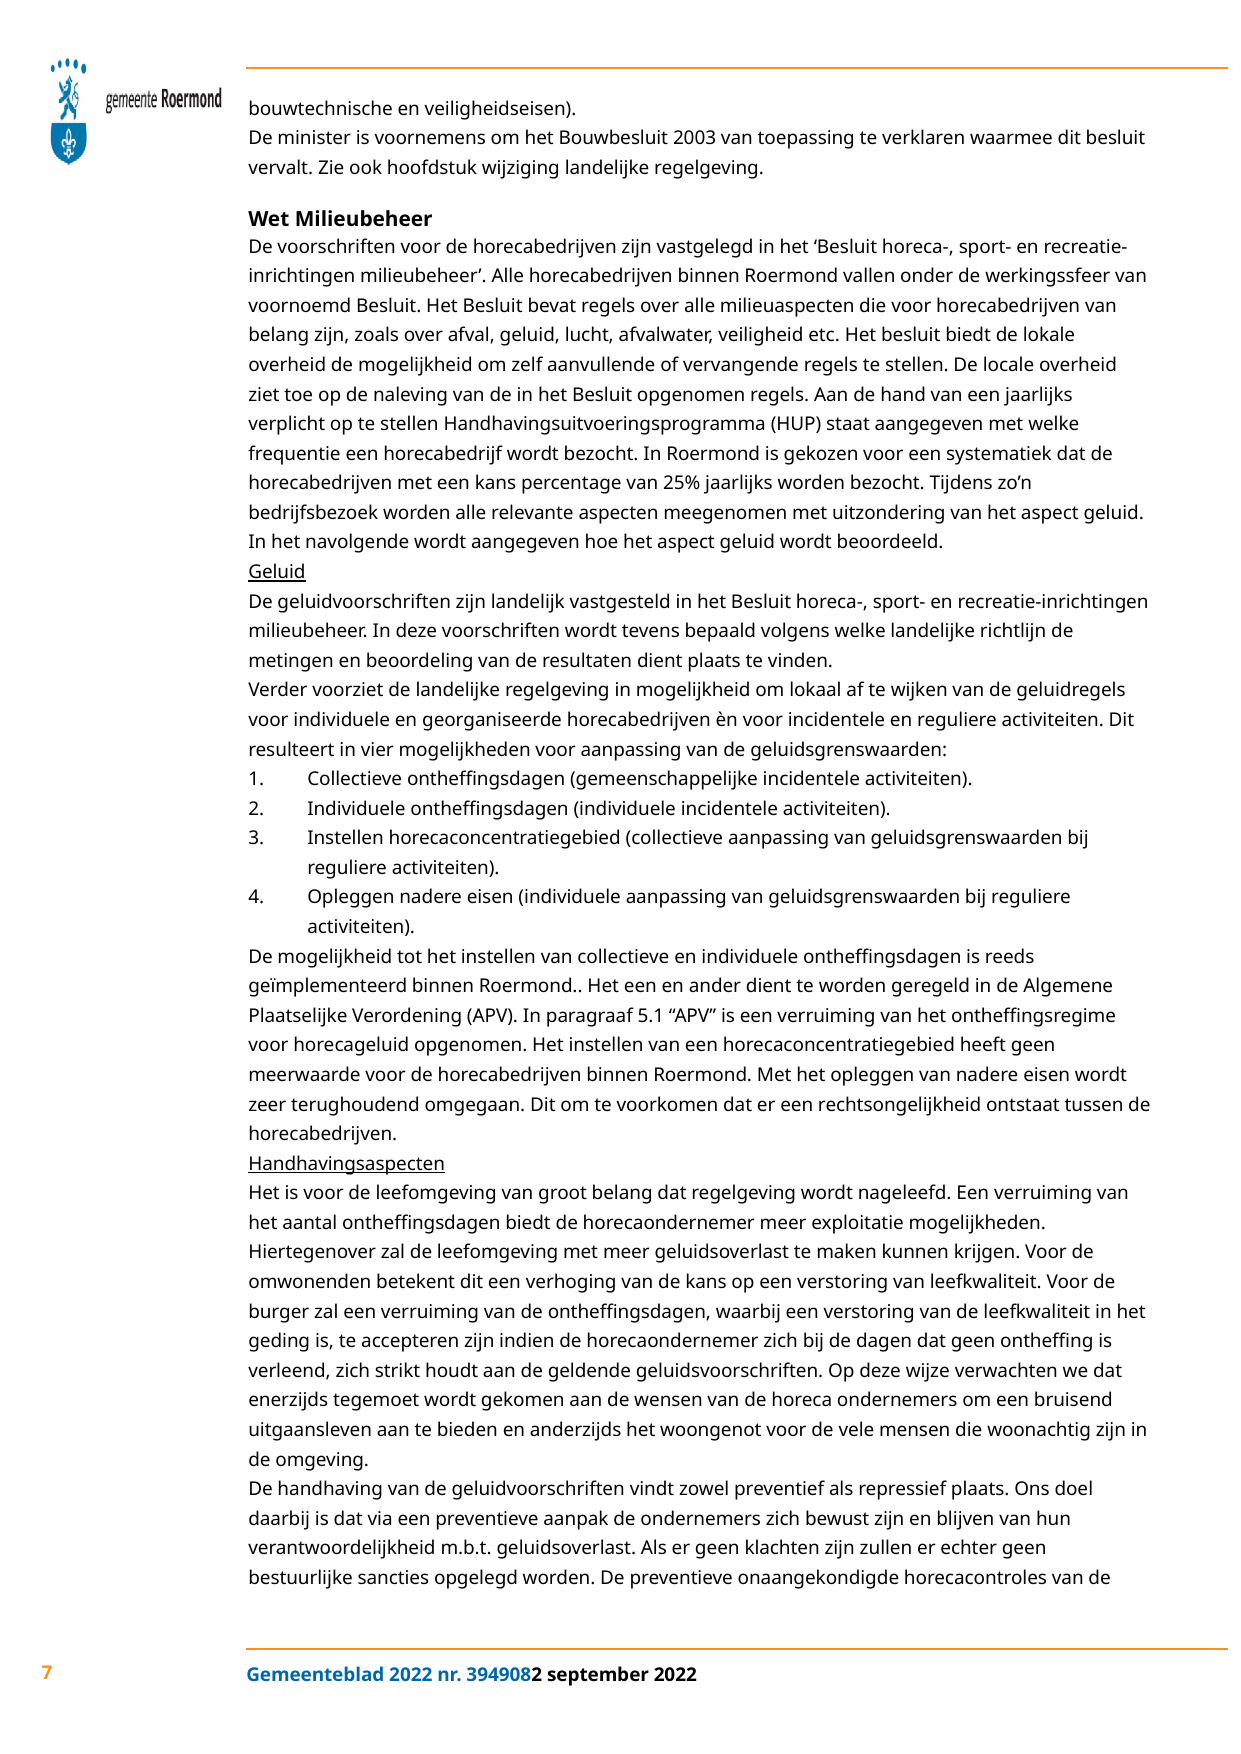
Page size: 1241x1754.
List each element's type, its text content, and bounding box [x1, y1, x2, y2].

text Wet Milieubeheer [248, 204, 1152, 233]
text De handhaving van de geluidvoorschriften vindt zowel preventief als repressief plaats. Ons doel daarbij is dat via een preventieve aanpak de ondernemers zich bewust zijn en blijven van hun verantwoordelijkheid m.b.t. geluidsoverlast. Als er geen klachten zijn zullen er echter geen bestuurlijke sancties opgelegd worden. De preventieve onaangekondigde horecacontroles van de [248, 1475, 1152, 1590]
list Instellen horecaconcentratiegebied (collectieve aanpassing van geluidsgrenswaarden bij reguliere activiteiten). [248, 824, 1152, 880]
list Individuele ontheffingsdagen (individuele incidentele activiteiten). [248, 795, 1152, 821]
list Opleggen nadere eisen (individuele aanpassing van geluidsgrenswaarden bij reguliere activiteiten). [248, 884, 1152, 939]
text De minister is voornemens om het Bouwbesluit 2003 van toepassing te verklaren waarmee dit besluit vervalt. Zie ook hoofdstuk wijziging landelijke regelgeving. [248, 124, 1152, 180]
text De voorschriften voor de horecabedrijven zijn vastgelegd in het ‘Besluit horeca-, sport- en recreatie-inrichtingen milieubeheer’. Alle horecabedrijven binnen Roermond vallen onder de werkingssfeer van voornoemd Besluit. Het Besluit bevat regels over alle milieuaspecten die voor horecabedrijven van belang zijn, zoals over afval, geluid, lucht, afvalwater, veiligheid etc. Het besluit biedt de lokale overheid de mogelijkheid om zelf aanvullende of vervangende regels te stellen. De locale overheid ziet toe op de naleving van de in het Besluit opgenomen regels. Aan de hand van een jaarlijks verplicht op te stellen Handhavingsuitvoeringsprogramma (HUP) staat aangegeven met welke frequentie een horecabedrijf wordt bezocht. In Roermond is gekozen voor een systematiek dat de horecabedrijven met een kans percentage van 25% jaarlijks worden bezocht. Tijdens zo’n bedrijfsbezoek worden alle relevante aspecten meegenomen met uitzondering van het aspect geluid. In het navolgende wordt aangegeven hoe het aspect geluid wordt beoordeeld. [248, 233, 1152, 554]
text bouwtechnische en veiligheidseisen). [248, 95, 1152, 121]
text Verder voorziet de landelijke regelgeving in mogelijkheid om lokaal af te wijken van de geluidregels voor individuele en georganiseerde horecabedrijven èn voor incidentele en reguliere activiteiten. Dit resulteert in vier mogelijkheden voor aanpassing van de geluidsgrenswaarden: [248, 677, 1152, 761]
text Handhavingsaspecten [248, 1150, 1152, 1176]
text Het is voor de leefomgeving van groot belang dat regelgeving wordt nageleefd. Een verruiming van het aantal ontheffingsdagen biedt de horecaondernemer meer exploitatie mogelijkheden. Hiertegenover zal de leefomgeving met meer geluidsoverlast te maken kunnen krijgen. Voor de omwonenden betekent dit een verhoging van de kans op een verstoring van leefkwaliteit. Voor de burger zal een verruiming van de ontheffingsdagen, waarbij een verstoring van de leefkwaliteit in het geding is, te accepteren zijn indien de horecaondernemer zich bij de dagen dat geen ontheffing is verleend, zich strikt houdt aan de geldende geluidsvoorschriften. Op deze wijze verwachten we dat enerzijds tegemoet wordt gekomen aan de wensen van de horeca ondernemers om een bruisend uitgaansleven aan te bieden en anderzijds het woongenot voor de vele mensen die woonachtig zijn in de omgeving. [248, 1179, 1152, 1471]
text Geluid [248, 558, 1152, 584]
list Collectieve ontheffingsdagen (gemeenschappelijke incidentele activiteiten). [248, 765, 1152, 791]
text De mogelijkheid tot het instellen van collectieve en individuele ontheffingsdagen is reeds geïmplementeerd binnen Roermond.. Het een en ander dient te worden geregeld in de Algemene Plaatselijke Verordening (APV). In paragraaf 5.1 “APV” is een verruiming van het ontheffingsregime voor horecageluid opgenomen. Het instellen van een horecaconcentratiegebied heeft geen meerwaarde voor de horecabedrijven binnen Roermond. Met het opleggen van nadere eisen wordt zeer terughoudend omgegaan. Dit om te voorkomen dat er een rechtsongelijkheid ontstaat tussen de horecabedrijven. [248, 943, 1152, 1146]
text De geluidvoorschriften zijn landelijk vastgesteld in het Besluit horeca-, sport- en recreatie-inrichtingen milieubeheer. In deze voorschriften wordt tevens bepaald volgens welke landelijke richtlijn de metingen en beoordeling van de resultaten dient plaats te vinden. [248, 588, 1152, 673]
picture [41, 47, 231, 172]
